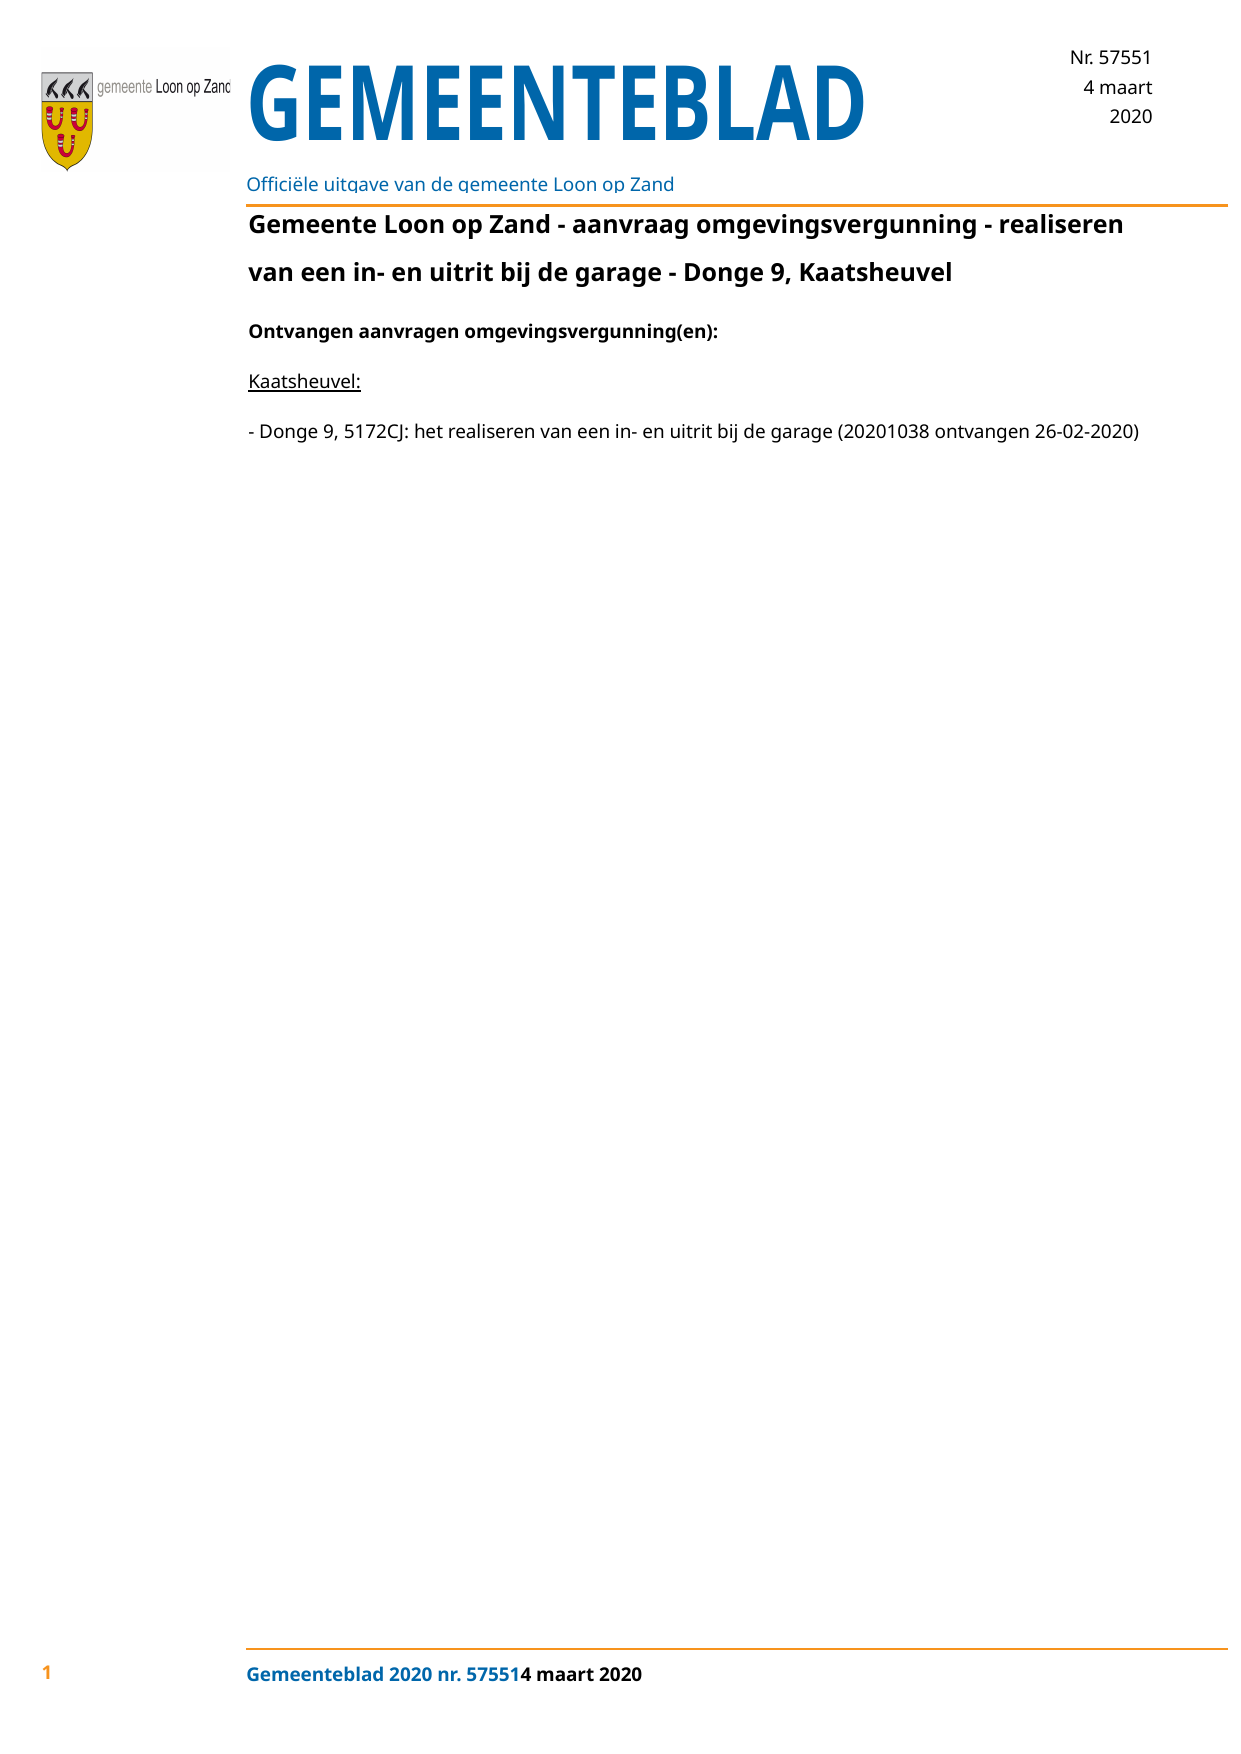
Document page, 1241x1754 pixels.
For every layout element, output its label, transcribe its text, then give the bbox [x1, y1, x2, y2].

text Gemeente Loon op Zand - aanvraag omgevingsvergunning - realiseren van een in- en uitrit bij de garage - Donge 9, Kaatsheuvel [248, 207, 1152, 288]
text Ontvangen aanvragen omgevingsvergunning(en): [248, 318, 1152, 344]
text - Donge 9, 5172CJ: het realiseren van een in- en uitrit bij de garage (20201038 ontvangen 26-02-2020) [248, 419, 1152, 444]
text Kaatsheuvel: [248, 368, 1152, 394]
picture [41, 47, 231, 172]
